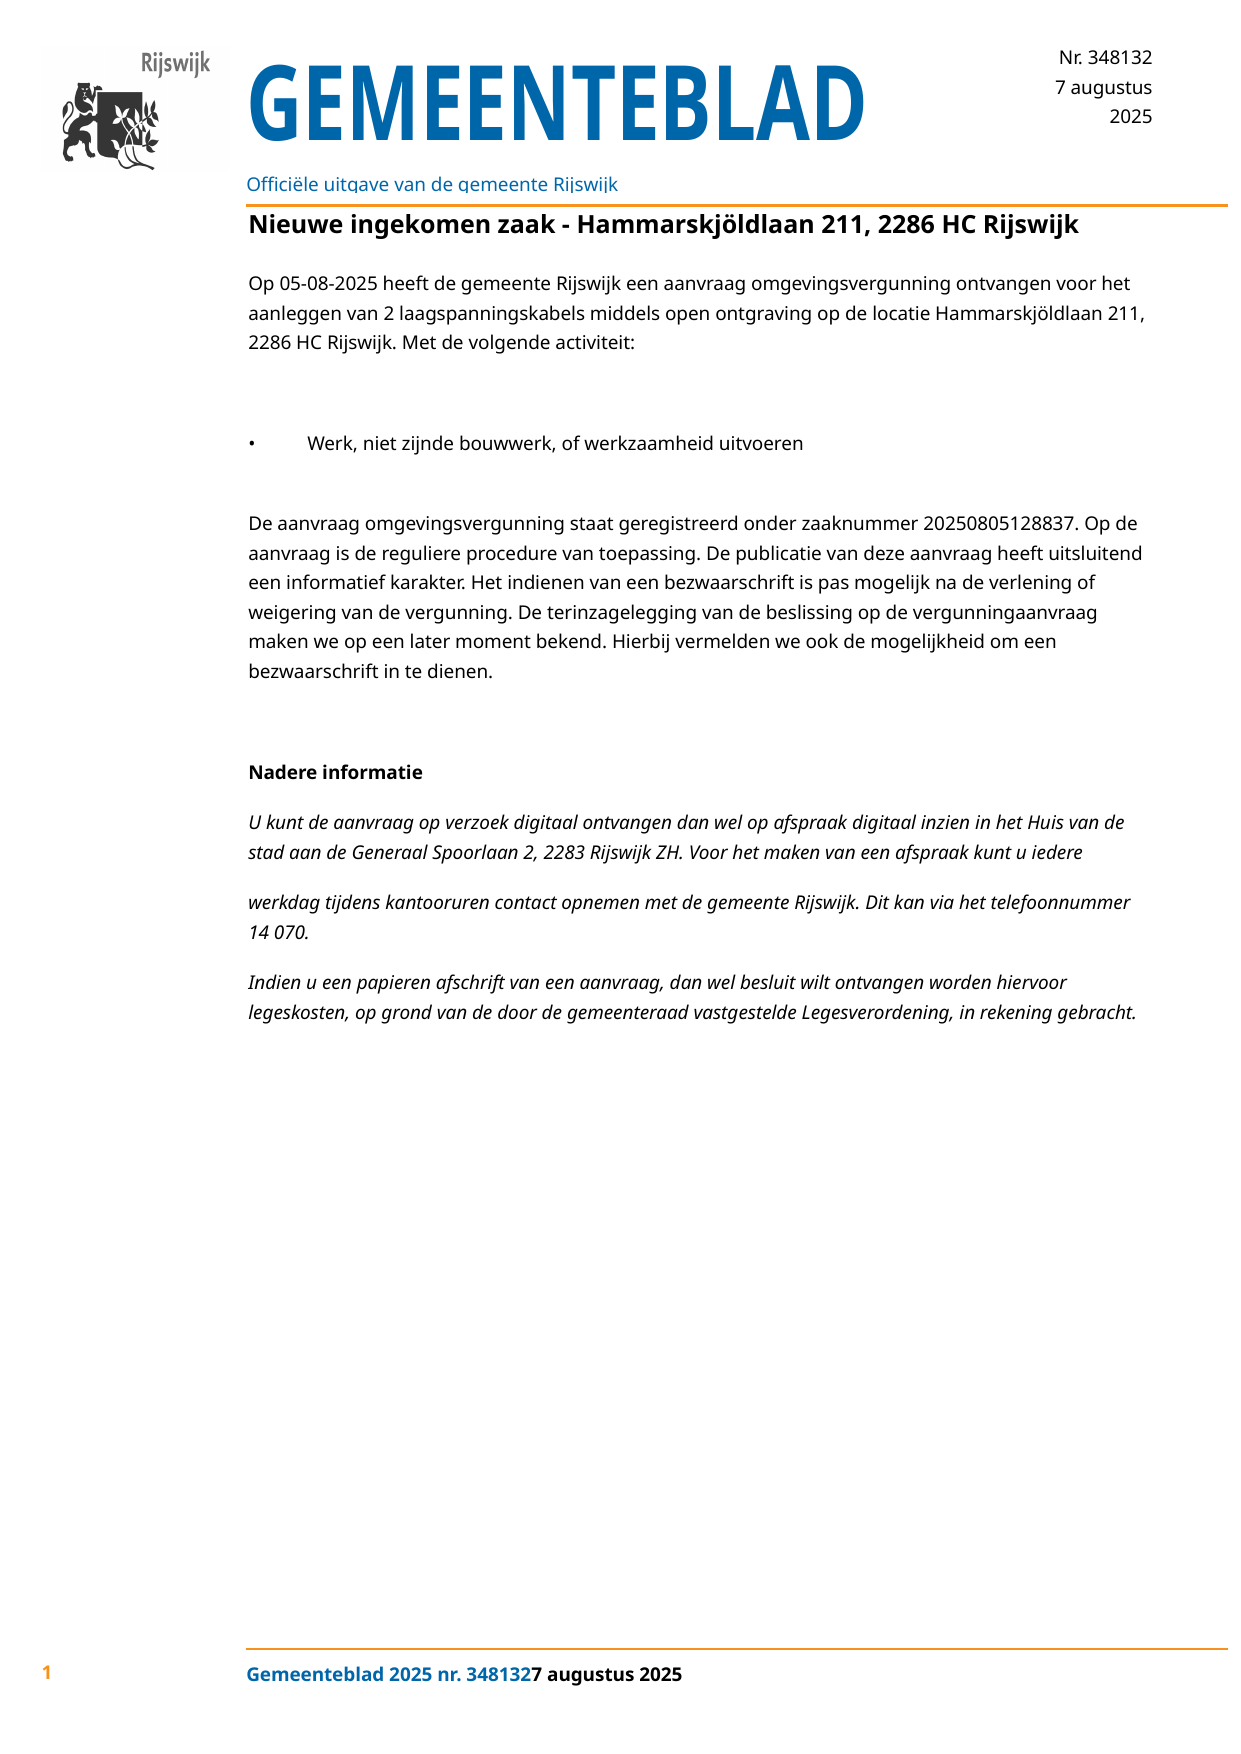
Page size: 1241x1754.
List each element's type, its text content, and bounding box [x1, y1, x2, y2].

text Op 05-08-2025 heeft de gemeente Rijswijk een aanvraag omgevingsvergunning ontvangen voor het aanleggen van 2 laagspanningskabels middels open ontgraving op de locatie Hammarskjöldlaan 211, 2286 HC Rijswijk. Met de volgende activiteit: [248, 270, 1152, 355]
picture [41, 47, 231, 172]
text De aanvraag omgevingsvergunning staat geregistreerd onder zaaknummer 20250805128837. Op de aanvraag is de reguliere procedure van toepassing. De publicatie van deze aanvraag heeft uitsluitend een informatief karakter. Het indienen van een bezwaarschrift is pas mogelijk na de verlening of weigering van de vergunning. De terinzagelegging van de beslissing op de vergunningaanvraag maken we op een later moment bekend. Hierbij vermelden we ook de mogelijkheid om een bezwaarschrift in te dienen. [248, 510, 1152, 684]
text Nieuwe ingekomen zaak - Hammarskjöldlaan 211, 2286 HC Rijswijk [248, 207, 1152, 241]
text werkdag tijdens kantooruren contact opnemen met de gemeente Rijswijk. Dit kan via het telefoonnummer 14 070. [248, 889, 1152, 945]
list Werk, niet zijnde bouwwerk, of werkzaamheid uitvoeren [248, 430, 1152, 456]
text U kunt de aanvraag op verzoek digitaal ontvangen dan wel op afspraak digitaal inzien in het Huis van de stad aan de Generaal Spoorlaan 2, 2283 Rijswijk ZH. Voor het maken van een afspraak kunt u iedere [248, 809, 1152, 865]
text Nadere informatie [248, 759, 1152, 785]
text Indien u een papieren afschrift van een aanvraag, dan wel besluit wilt ontvangen worden hiervoor legeskosten, op grond van de door de gemeenteraad vastgestelde Legesverordening, in rekening gebracht. [248, 969, 1152, 1025]
